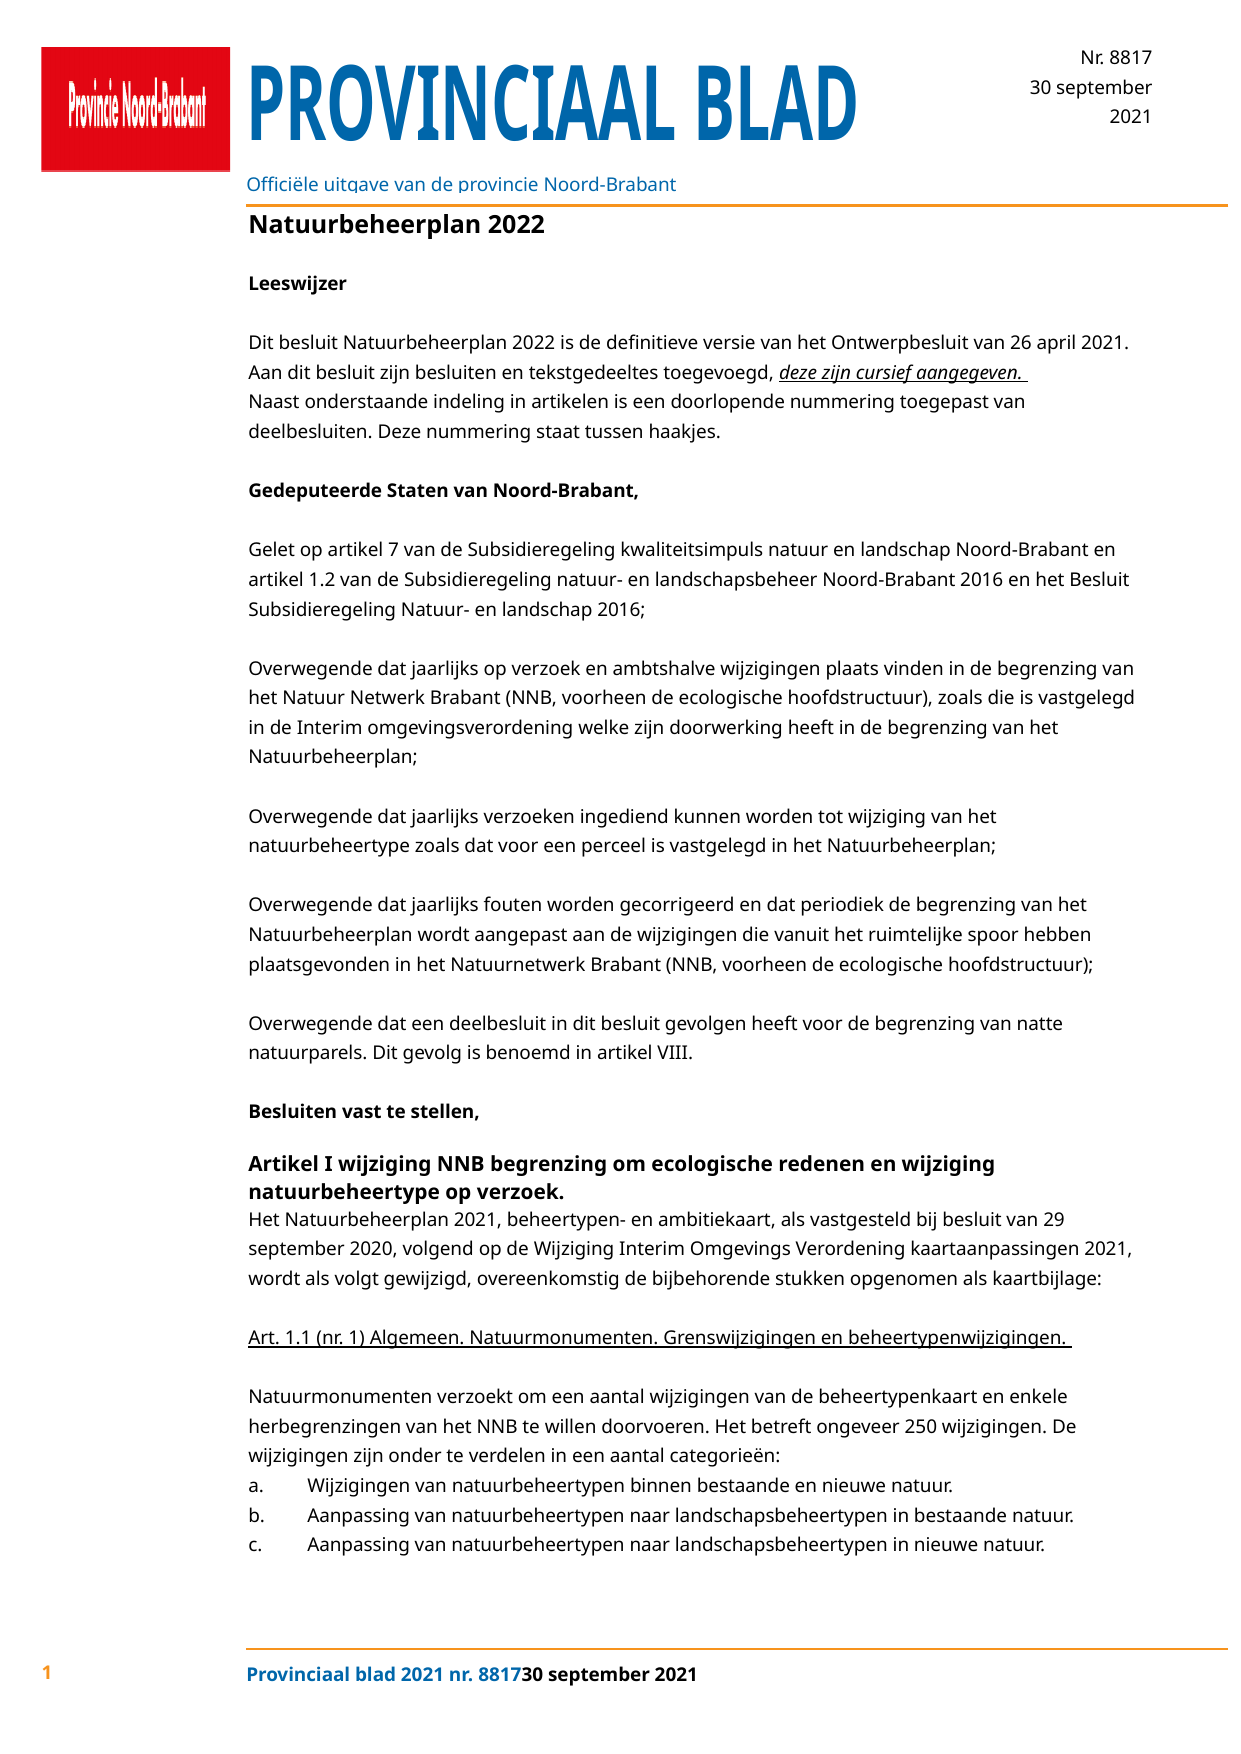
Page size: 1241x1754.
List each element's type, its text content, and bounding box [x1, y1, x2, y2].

text Leeswijzer [248, 270, 1152, 296]
text Natuurmonumenten verzoekt om een aantal wijzigingen van de beheertypenkaart en enkele herbegrenzingen van het NNB te willen doorvoeren. Het betreft ongeveer 250 wijzigingen. De wijzigingen zijn onder te verdelen in een aantal categorieën: [248, 1383, 1152, 1468]
list Aanpassing van natuurbeheertypen naar landschapsbeheertypen in nieuwe natuur. [248, 1531, 1152, 1557]
text Artikel I wijziging NNB begrenzing om ecologische redenen en wijziging natuurbeheertype op verzoek. [248, 1149, 1152, 1206]
text Natuurbeheerplan 2022 [248, 207, 1152, 241]
text Besluiten vast te stellen, [248, 1099, 1152, 1124]
text Overwegende dat jaarlijks op verzoek en ambtshalve wijzigingen plaats vinden in de begrenzing van het Natuur Netwerk Brabant (NNB, voorheen de ecologische hoofdstructuur), zoals die is vastgelegd in de Interim omgevingsverordening welke zijn doorwerking heeft in de begrenzing van het Natuurbeheerplan; [248, 655, 1152, 769]
list Wijzigingen van natuurbeheertypen binnen bestaande en nieuwe natuur. [248, 1472, 1152, 1498]
text Naast onderstaande indeling in artikelen is een doorlopende nummering toegepast van deelbesluiten. Deze nummering staat tussen haakjes. [248, 389, 1152, 444]
text Dit besluit Natuurbeheerplan 2022 is de definitieve versie van het Ontwerpbesluit van 26 april 2021. Aan dit besluit zijn besluiten en tekstgedeeltes toegevoegd, deze zijn cursief aangegeven. [248, 329, 1152, 385]
text Overwegende dat jaarlijks fouten worden gecorrigeerd en dat periodiek de begrenzing van het Natuurbeheerplan wordt aangepast aan de wijzigingen die vanuit het ruimtelijke spoor hebben plaatsgevonden in het Natuurnetwerk Brabant (NNB, voorheen de ecologische hoofdstructuur); [248, 892, 1152, 976]
text Gelet op artikel 7 van de Subsidieregeling kwaliteitsimpuls natuur en landschap Noord-Brabant en artikel 1.2 van de Subsidieregeling natuur- en landschapsbeheer Noord-Brabant 2016 en het Besluit Subsidieregeling Natuur- en landschap 2016; [248, 537, 1152, 621]
text Het Natuurbeheerplan 2021, beheertypen- en ambitiekaart, als vastgesteld bij besluit van 29 september 2020, volgend op de Wijziging Interim Omgevings Verordening kaartaanpassingen 2021, wordt als volgt gewijzigd, overeenkomstig de bijbehorende stukken opgenomen als kaartbijlage: [248, 1206, 1152, 1291]
text Overwegende dat een deelbesluit in dit besluit gevolgen heeft voor de begrenzing van natte natuurparels. Dit gevolg is benoemd in artikel VIII. [248, 1010, 1152, 1065]
list Aanpassing van natuurbeheertypen naar landschapsbeheertypen in bestaande natuur. [248, 1502, 1152, 1527]
picture [41, 47, 231, 172]
text Gedeputeerde Staten van Noord-Brabant, [248, 477, 1152, 503]
text Overwegende dat jaarlijks verzoeken ingediend kunnen worden tot wijziging van het natuurbeheertype zoals dat voor een perceel is vastgelegd in het Natuurbeheerplan; [248, 803, 1152, 858]
text Art. 1.1 (nr. 1) Algemeen. Natuurmonumenten. Grenswijzigingen en beheertypenwijzigingen. [248, 1324, 1152, 1350]
